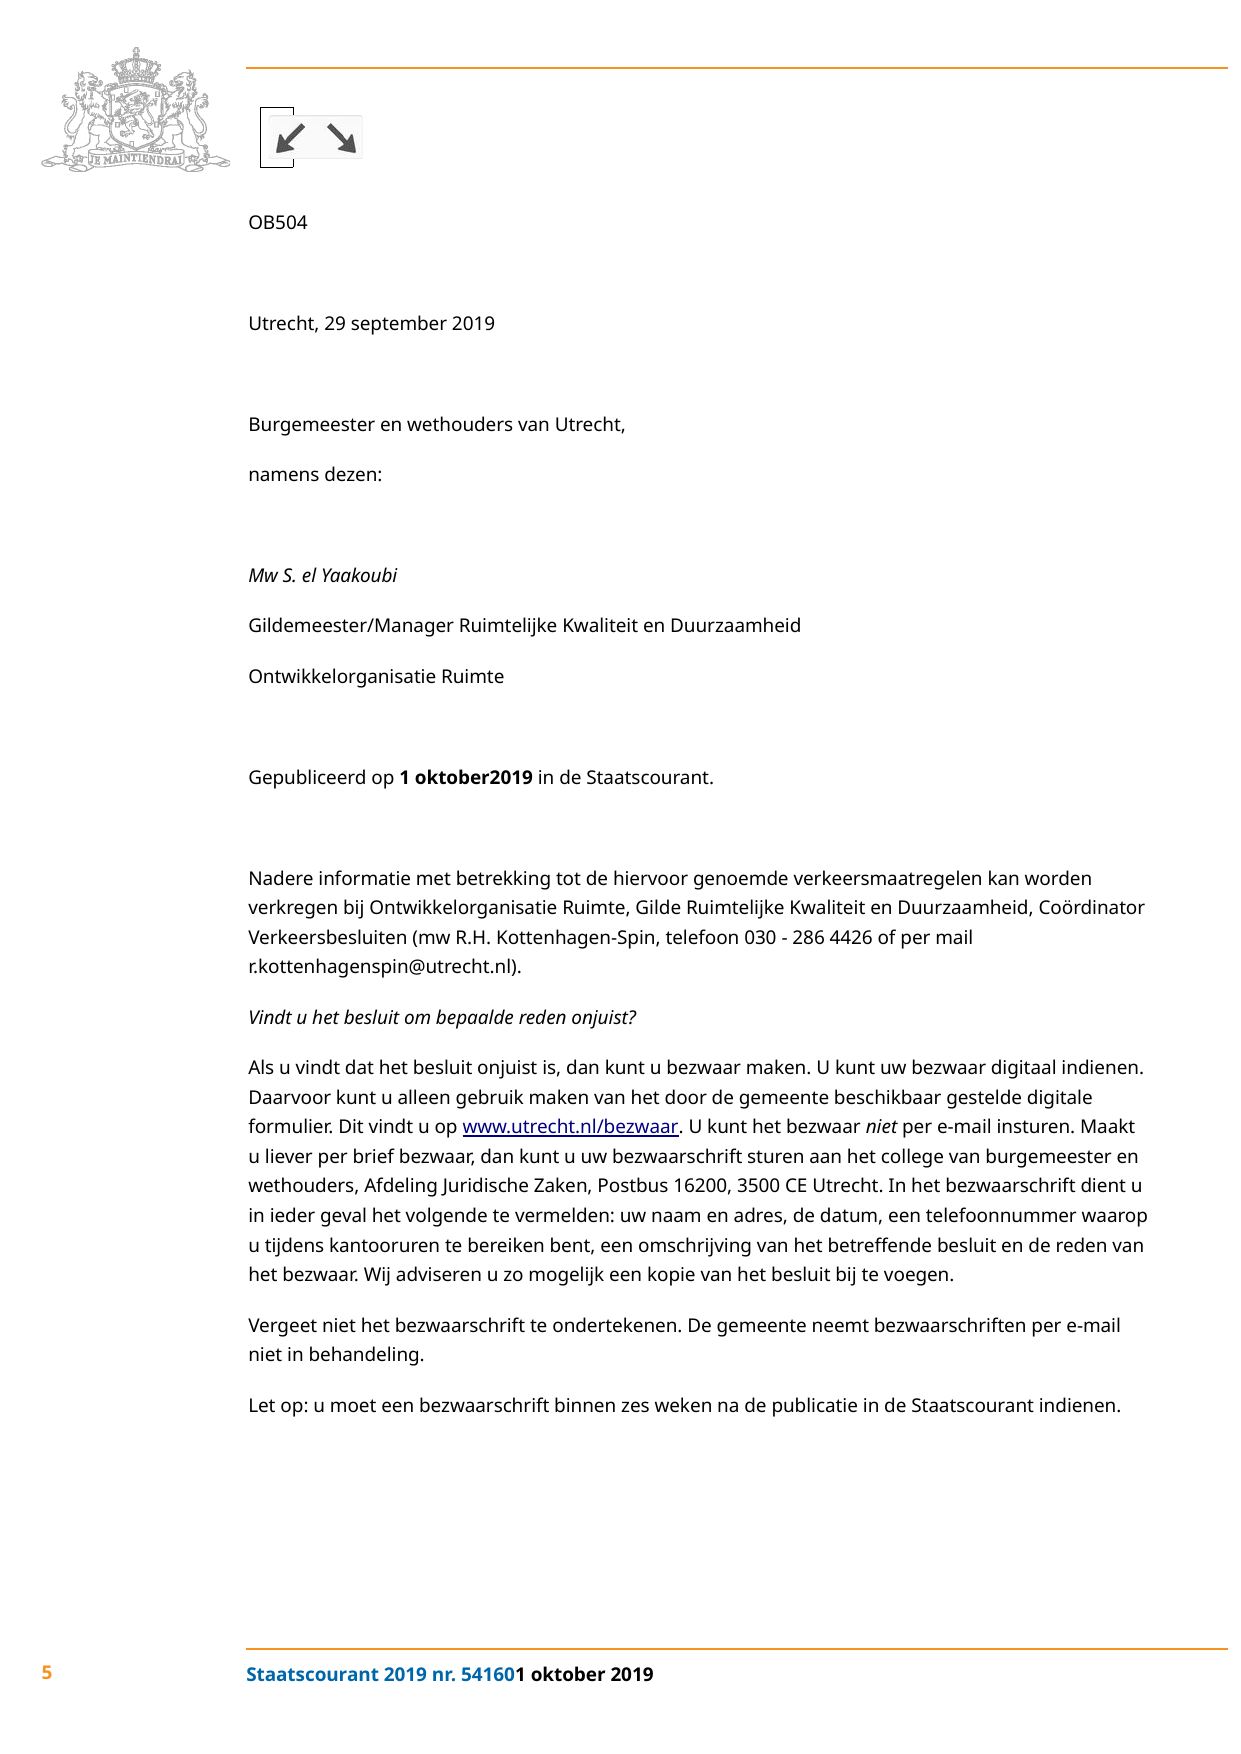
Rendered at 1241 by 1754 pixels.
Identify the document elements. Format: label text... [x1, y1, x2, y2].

text Nadere informatie met betrekking tot de hiervoor genoemde verkeersmaatregelen kan worden verkregen bij Ontwikkelorganisatie Ruimte, Gilde Ruimtelijke Kwaliteit en Duurzaamheid, Coördinator Verkeersbesluiten (mw R.H. Kottenhagen-Spin, telefoon 030 - 286 4426 of per mail r.kottenhagenspin@utrecht.nl). [248, 865, 1152, 979]
picture [41, 47, 231, 172]
text Burgemeester en wethouders van Utrecht, [248, 411, 1152, 437]
text Ontwikkelorganisatie Ruimte [248, 663, 1152, 689]
text Mw S. el Yaakoubi [248, 562, 1152, 588]
text Gepubliceerd op 1 oktober2019 in de Staatscourant. [248, 764, 1152, 789]
text Gildemeester/Manager Ruimtelijke Kwaliteit en Duurzaamheid [248, 613, 1152, 638]
text Utrecht, 29 september 2019 [248, 310, 1152, 336]
text Als u vindt dat het besluit onjuist is, dan kunt u bezwaar maken. U kunt uw bezwaar digitaal indienen. Daarvoor kunt u alleen gebruik maken van het door de gemeente beschikbaar gestelde digitale formulier. Dit vindt u op www.utrecht.nl/bezwaar. U kunt het bezwaar niet per e-mail insturen. Maakt u liever per brief bezwaar, dan kunt u uw bezwaarschrift sturen aan het college van burgemeester en wethouders, Afdeling Juridische Zaken, Postbus 16200, 3500 CE Utrecht. In het bezwaarschrift dient u in ieder geval het volgende te vermelden: uw naam en adres, de datum, een telefoonnummer waarop u tijdens kantooruren te bereiken bent, een omschrijving van het betreffende besluit en de reden van het bezwaar. Wij adviseren u zo mogelijk een kopie van het besluit bij te voegen. [248, 1054, 1152, 1287]
text OB504 [248, 209, 1152, 235]
text namens dezen: [248, 461, 1152, 487]
text Vindt u het besluit om bepaalde reden onjuist? [248, 1004, 1152, 1029]
text Let op: u moet een bezwaarschrift binnen zes weken na de publicatie in de Staatscourant indienen. [248, 1392, 1152, 1417]
picture [268, 115, 363, 159]
text Vergeet niet het bezwaarschrift te ondertekenen. De gemeente neemt bezwaarschriften per e-mail niet in behandeling. [248, 1312, 1152, 1367]
